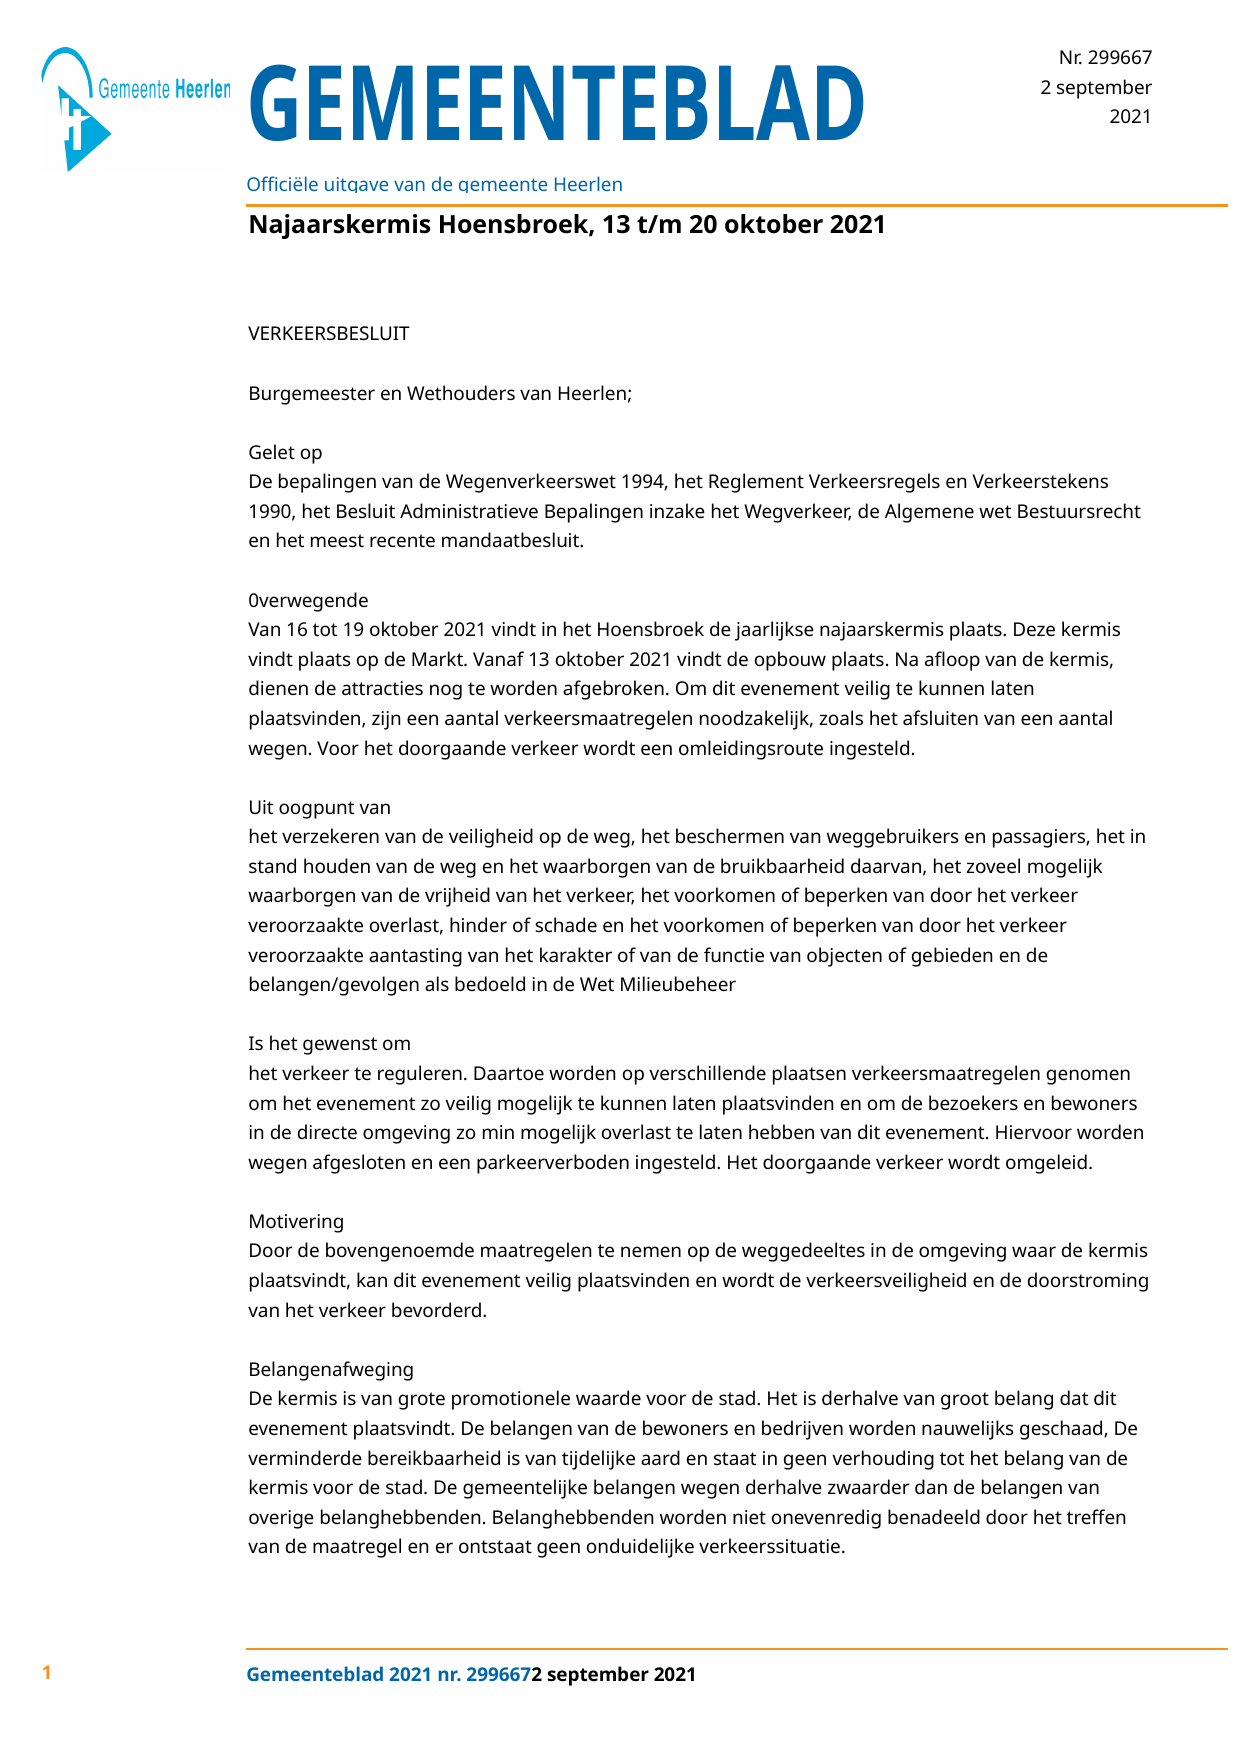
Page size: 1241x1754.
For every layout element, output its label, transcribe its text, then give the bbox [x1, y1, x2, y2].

text 0verwegende [248, 587, 1152, 613]
picture [41, 47, 59, 70]
text VERKEERSBESLUIT [248, 321, 1152, 346]
text Motivering [248, 1208, 1152, 1234]
text Van 16 tot 19 oktober 2021 vindt in het Hoensbroek de jaarlijkse najaarskermis plaats. Deze kermis vindt plaats op de Markt. Vanaf 13 oktober 2021 vindt de opbouw plaats. Na afloop van de kermis, dienen de attracties nog te worden afgebroken. Om dit evenement veilig te kunnen laten plaatsvinden, zijn een aantal verkeersmaatregelen noodzakelijk, zoals het afsluiten van een aantal wegen. Voor het doorgaande verkeer wordt een omleidingsroute ingesteld. [248, 616, 1152, 761]
text Gelet op [248, 439, 1152, 465]
text het verzekeren van de veiligheid op de weg, het beschermen van weggebruikers en passagiers, het in stand houden van de weg en het waarborgen van de bruikbaarheid daarvan, het zoveel mogelijk waarborgen van de vrijheid van het verkeer, het voorkomen of beperken van door het verkeer veroorzaakte overlast, hinder of schade en het voorkomen of beperken van door het verkeer veroorzaakte aantasting van het karakter of van de functie van objecten of gebieden en de belangen/gevolgen als bedoeld in de Wet Milieubeheer [248, 823, 1152, 997]
text Belangenafweging [248, 1356, 1152, 1382]
text Is het gewenst om [248, 1031, 1152, 1056]
text Door de bovengenoemde maatregelen te nemen op de weggedeeltes in de omgeving waar de kermis plaatsvindt, kan dit evenement veilig plaatsvinden en wordt de verkeersveiligheid en de doorstroming van het verkeer bevorderd. [248, 1238, 1152, 1323]
text Burgemeester en Wethouders van Heerlen; [248, 380, 1152, 406]
text De kermis is van grote promotionele waarde voor de stad. Het is derhalve van groot belang dat dit evenement plaatsvindt. De belangen van de bewoners en bedrijven worden nauwelijks geschaad, De verminderde bereikbaarheid is van tijdelijke aard en staat in geen verhouding tot het belang van de kermis voor de stad. De gemeentelijke belangen wegen derhalve zwaarder dan de belangen van overige belanghebbenden. Belanghebbenden worden niet onevenredig benadeeld door het treffen van de maatregel en er ontstaat geen onduidelijke verkeerssituatie. [248, 1386, 1152, 1559]
text Najaarskermis Hoensbroek, 13 t/m 20 oktober 2021 [248, 207, 1152, 241]
text het verkeer te reguleren. Daartoe worden op verschillende plaatsen verkeersmaatregelen genomen om het evenement zo veilig mogelijk te kunnen laten plaatsvinden en om de bezoekers en bewoners in de directe omgeving zo min mogelijk overlast te laten hebben van dit evenement. Hiervoor worden wegen afgesloten en een parkeerverboden ingesteld. Het doorgaande verkeer wordt omgeleid. [248, 1060, 1152, 1175]
text De bepalingen van de Wegenverkeerswet 1994, het Reglement Verkeersregels en Verkeerstekens 1990, het Besluit Administratieve Bepalingen inzake het Wegverkeer, de Algemene wet Bestuursrecht en het meest recente mandaatbesluit. [248, 468, 1152, 553]
picture [41, 47, 231, 172]
text Uit oogpunt van [248, 794, 1152, 820]
